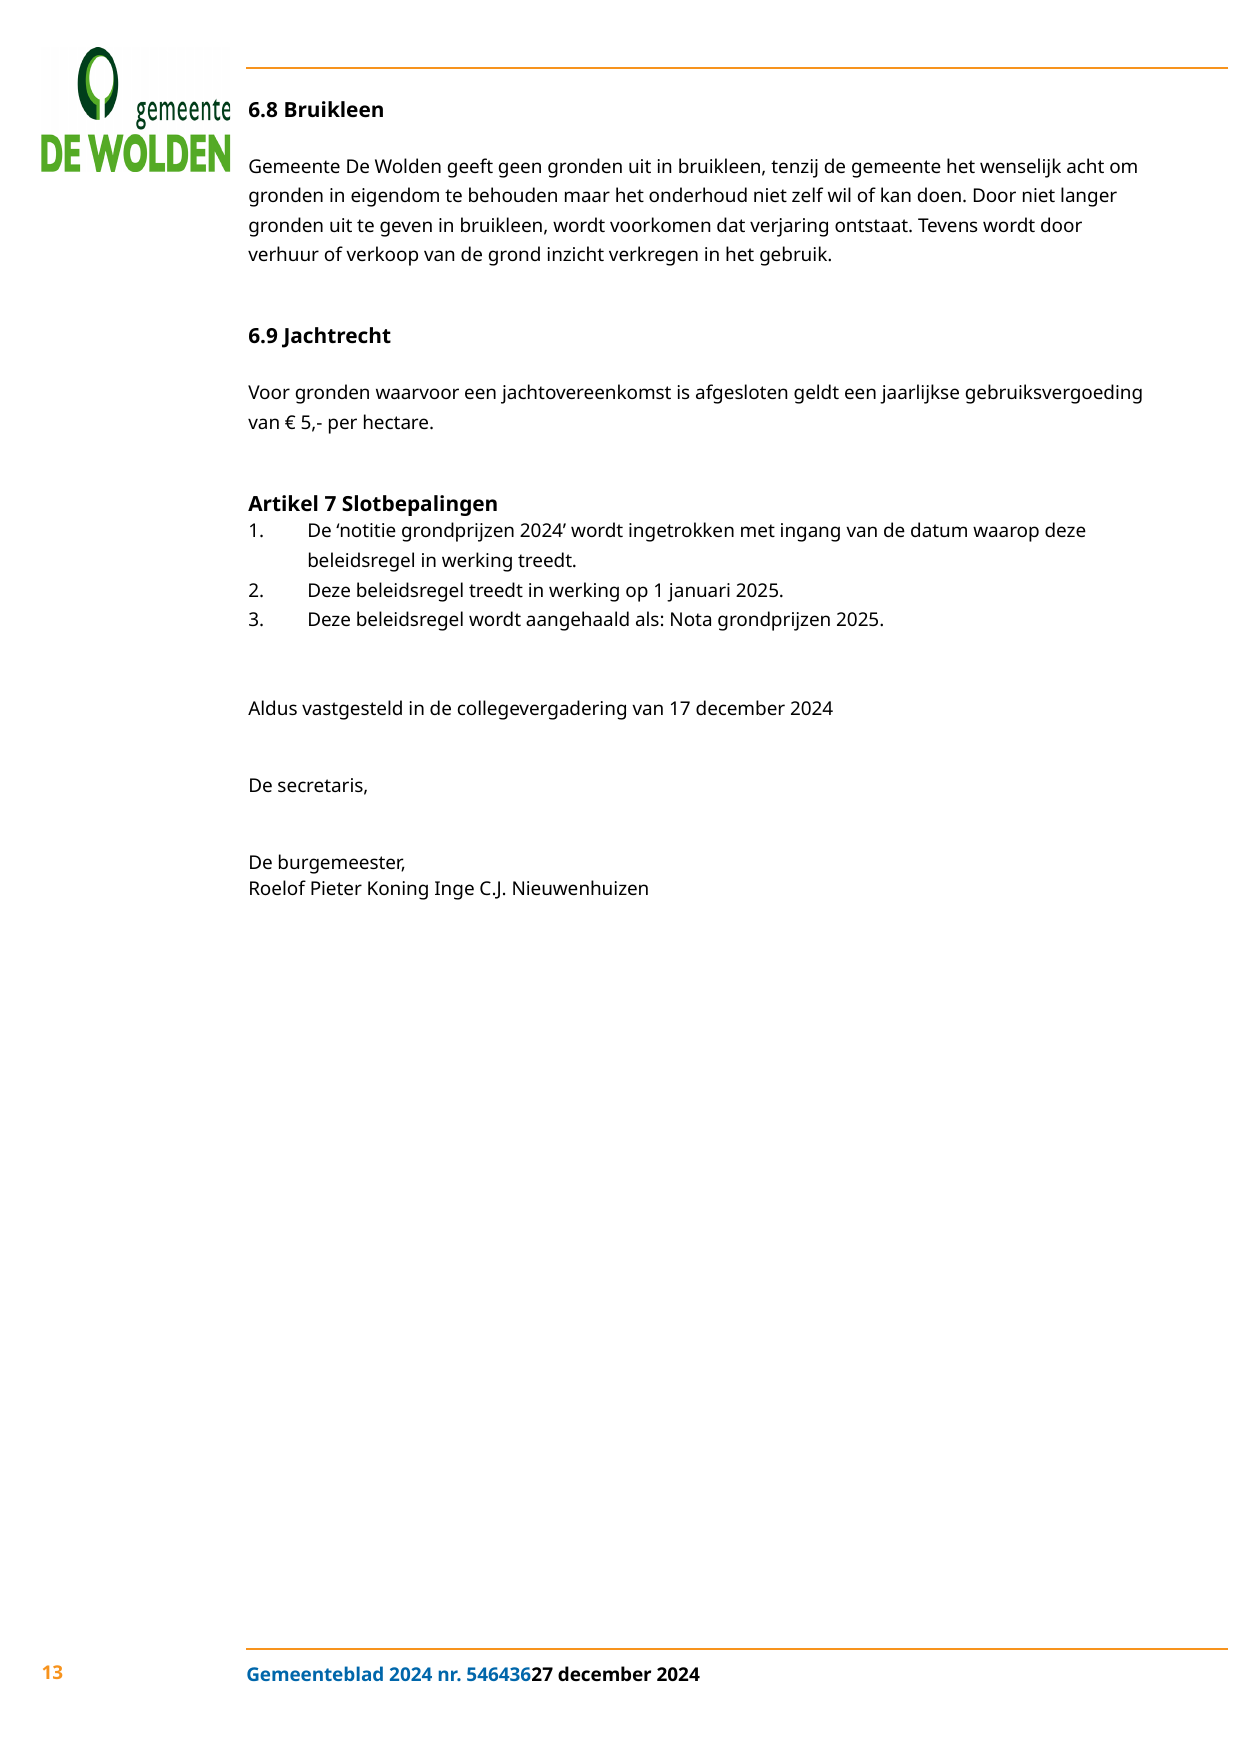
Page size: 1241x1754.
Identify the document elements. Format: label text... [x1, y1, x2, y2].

text De burgemeester, [248, 849, 1152, 875]
text Roelof Pieter Koning Inge C.J. Nieuwenhuizen [248, 875, 1152, 901]
text Voor gronden waarvoor een jachtovereenkomst is afgesloten geldt een jaarlijkse gebruiksvergoeding van € 5,- per hectare. [248, 379, 1152, 435]
text De secretaris, [248, 772, 1152, 798]
list Deze beleidsregel wordt aangehaald als: Nota grondprijzen 2025. [248, 606, 1152, 632]
list Deze beleidsregel treedt in werking op 1 januari 2025. [248, 577, 1152, 602]
list De ‘notitie grondprijzen 2024’ wordt ingetrokken met ingang van de datum waarop deze beleidsregel in werking treedt. [248, 518, 1152, 573]
text 6.8 Bruikleen [248, 95, 1152, 123]
text Aldus vastgesteld in de collegevergadering van 17 december 2024 [248, 695, 1152, 721]
picture [41, 47, 231, 172]
text 6.9 Jachtrecht [248, 322, 1152, 350]
text Artikel 7 Slotbepalingen [248, 489, 1152, 518]
text Gemeente De Wolden geeft geen gronden uit in bruikleen, tenzij de gemeente het wenselijk acht om gronden in eigendom te behouden maar het onderhoud niet zelf wil of kan doen. Door niet langer gronden uit te geven in bruikleen, wordt voorkomen dat verjaring ontstaat. Tevens wordt door verhuur of verkoop van de grond inzicht verkregen in het gebruik. [248, 153, 1152, 267]
